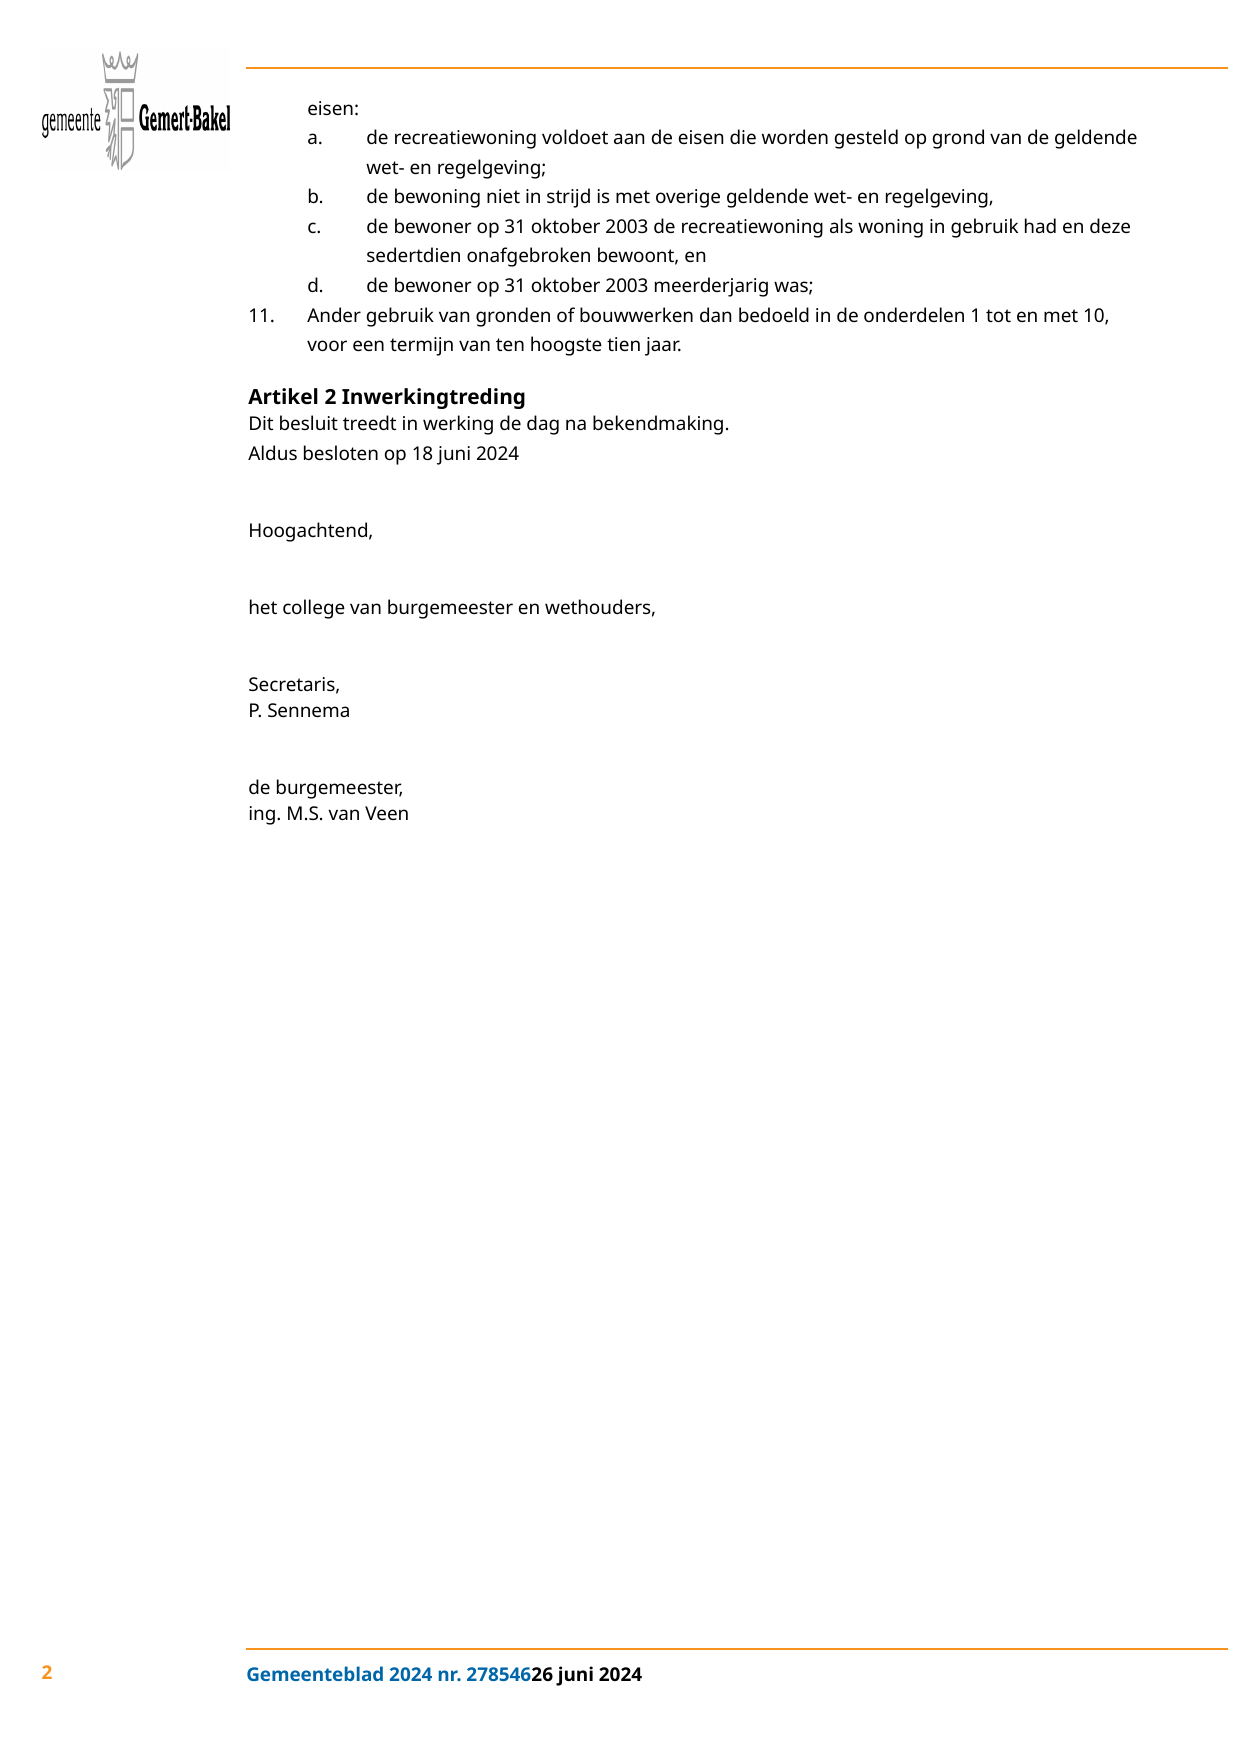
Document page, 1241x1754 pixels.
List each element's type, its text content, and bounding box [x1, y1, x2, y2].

text Hoogachtend, [248, 517, 1152, 543]
text Dit besluit treedt in werking de dag na bekendmaking. [248, 410, 1152, 436]
picture [41, 47, 231, 172]
text het college van burgemeester en wethouders, [248, 594, 1152, 620]
text ing. M.S. van Veen [248, 800, 1152, 826]
text P. Sennema [248, 697, 1152, 723]
text Artikel 2 Inwerkingtreding [248, 382, 1152, 410]
list eisen: [248, 95, 1152, 121]
list Ander gebruik van gronden of bouwwerken dan bedoeld in de onderdelen 1 tot en met 10, voor een termijn van ten hoogste tien jaar. [248, 302, 1152, 357]
list de bewoning niet in strijd is met overige geldende wet- en regelgeving, [307, 183, 1152, 209]
text Secretaris, [248, 671, 1152, 697]
list de bewoner op 31 oktober 2003 meerderjarig was; [307, 272, 1152, 298]
text Aldus besloten op 18 juni 2024 [248, 440, 1152, 466]
list de recreatiewoning voldoet aan de eisen die worden gesteld op grond van de geldende wet- en regelgeving; [307, 124, 1152, 180]
text de burgemeester, [248, 774, 1152, 800]
list de bewoner op 31 oktober 2003 de recreatiewoning als woning in gebruik had en deze sedertdien onafgebroken bewoont, en [307, 213, 1152, 268]
